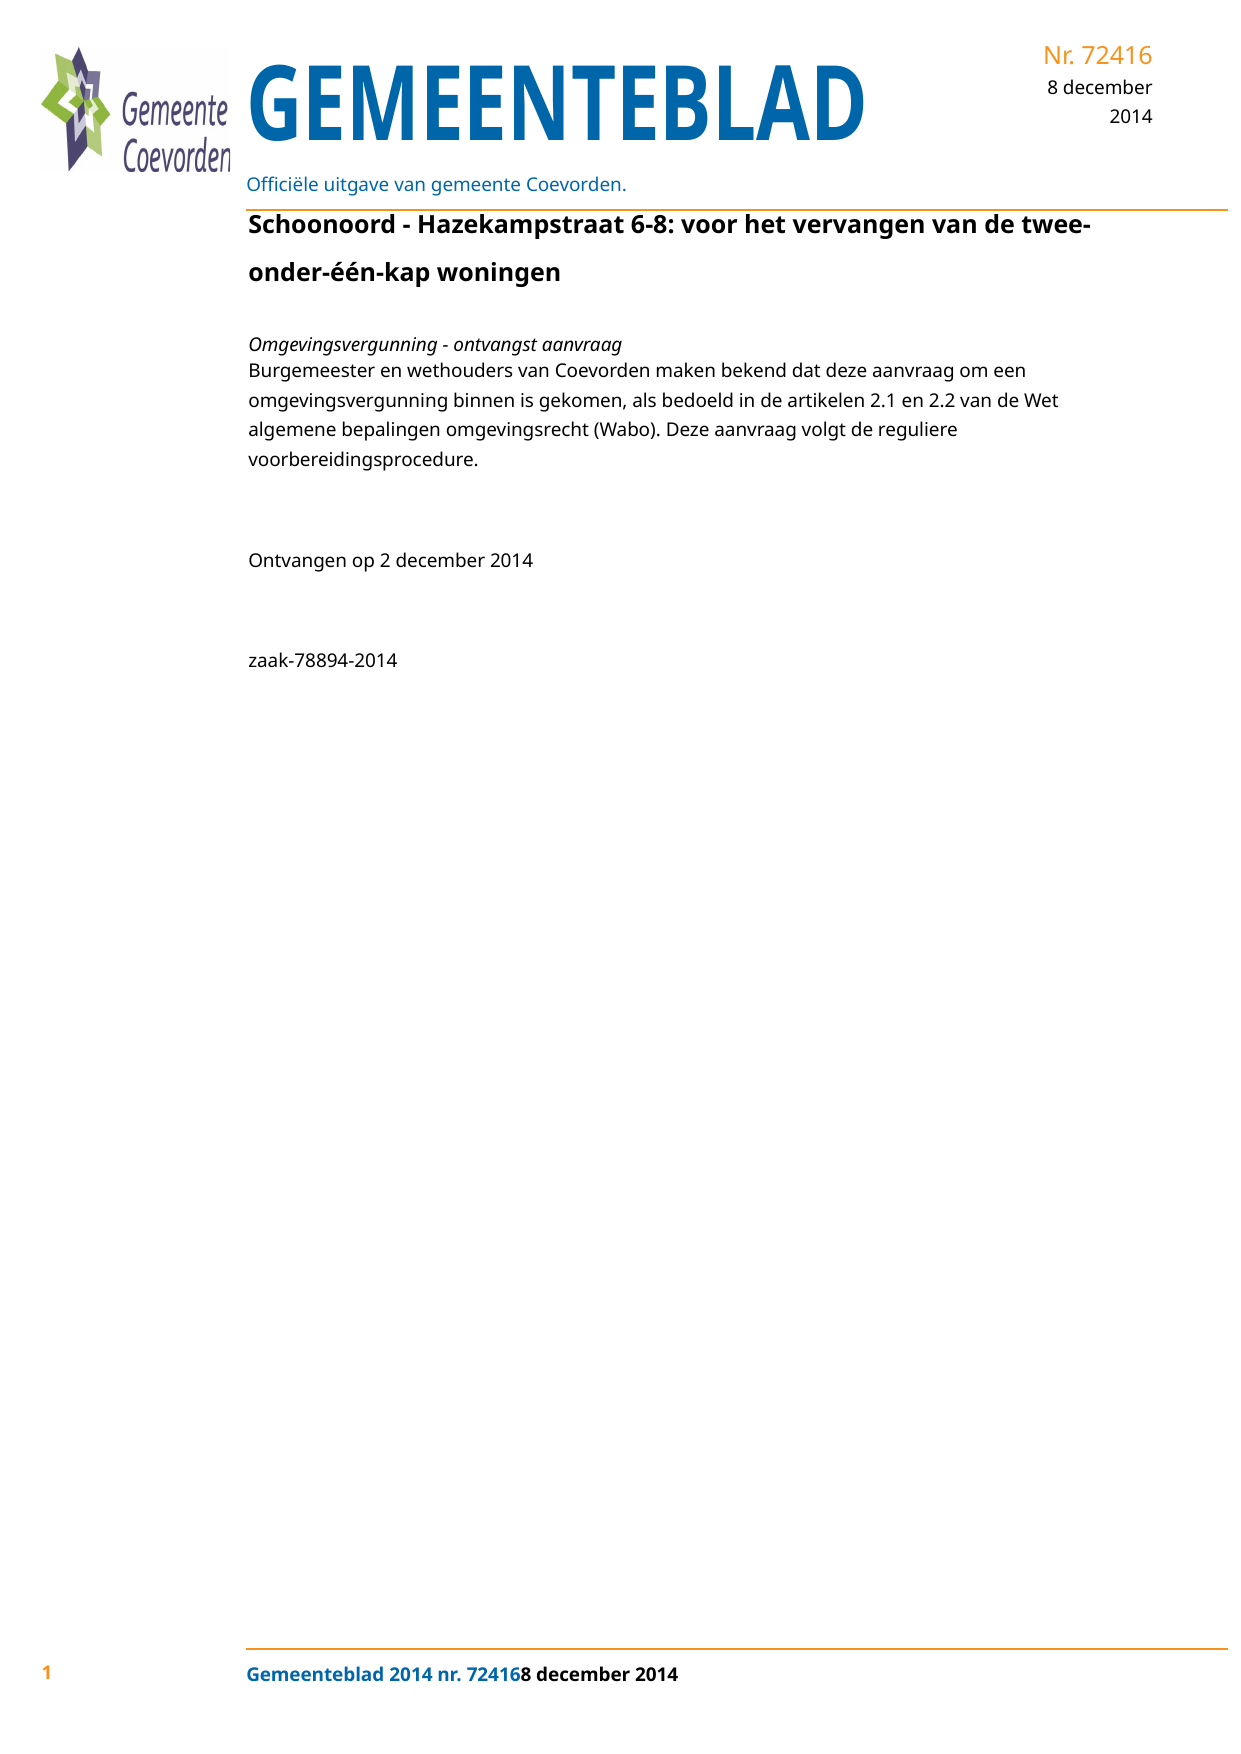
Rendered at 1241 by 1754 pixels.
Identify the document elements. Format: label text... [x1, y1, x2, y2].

text Burgemeester en wethouders van Coevorden maken bekend dat deze aanvraag om een omgevingsvergunning binnen is gekomen, als bedoeld in de artikelen 2.1 en 2.2 van de Wet algemene bepalingen omgevingsrecht (Wabo). Deze aanvraag volgt de reguliere voorbereidingsprocedure. [248, 357, 1152, 472]
text Schoonoord - Hazekampstraat 6-8: voor het vervangen van de twee-onder-één-kap woningen [248, 211, 1152, 288]
text Ontvangen op 2 december 2014 [248, 547, 1152, 572]
text Omgevingsvergunning - ontvangst aanvraag [248, 331, 1152, 357]
text zaak-78894-2014 [248, 648, 1152, 673]
picture [41, 47, 231, 172]
